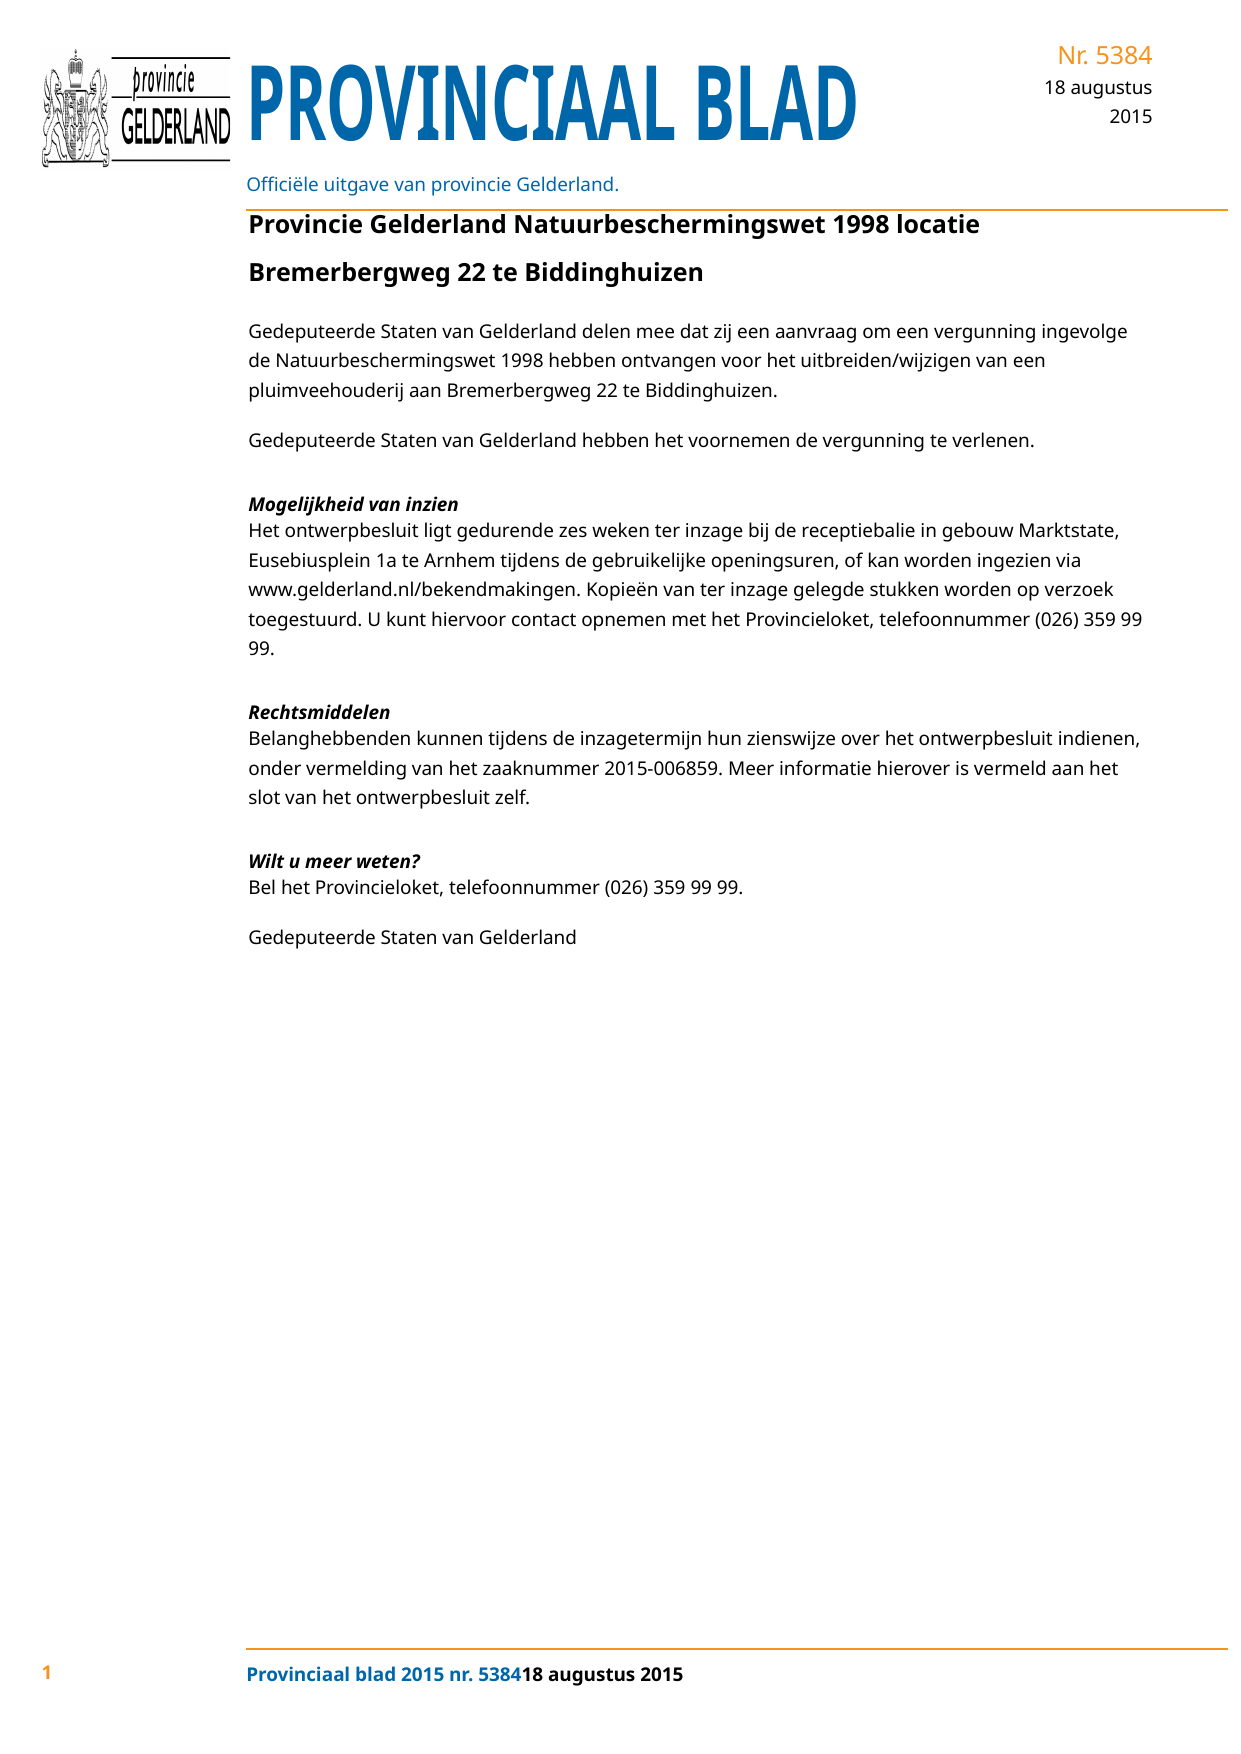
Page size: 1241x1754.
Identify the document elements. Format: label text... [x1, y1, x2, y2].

text Bel het Provincieloket, telefoonnummer (026) 359 99 99. [248, 874, 1152, 900]
text Gedeputeerde Staten van Gelderland [248, 924, 1152, 950]
text Rechtsmiddelen [248, 699, 1152, 725]
text Gedeputeerde Staten van Gelderland hebben het voornemen de vergunning te verlenen. [248, 427, 1152, 453]
text Mogelijkheid van inzien [248, 491, 1152, 517]
text Wilt u meer weten? [248, 848, 1152, 874]
text Gedeputeerde Staten van Gelderland delen mee dat zij een aanvraag om een vergunning ingevolge de Natuurbeschermingswet 1998 hebben ontvangen voor het uitbreiden/wijzigen van een pluimveehouderij aan Bremerbergweg 22 te Biddinghuizen. [248, 318, 1152, 403]
text Provincie Gelderland Natuurbeschermingswet 1998 locatie Bremerbergweg 22 te Biddinghuizen [248, 211, 1152, 288]
picture [41, 47, 231, 172]
text Het ontwerpbesluit ligt gedurende zes weken ter inzage bij de receptiebalie in gebouw Marktstate, Eusebiusplein 1a te Arnhem tijdens de gebruikelijke openingsuren, of kan worden ingezien via www.gelderland.nl/bekendmakingen. Kopieën van ter inzage gelegde stukken worden op verzoek toegestuurd. U kunt hiervoor contact opnemen met het Provincieloket, telefoonnummer (026) 359 99 99. [248, 517, 1152, 661]
text Belanghebbenden kunnen tijdens de inzagetermijn hun zienswijze over het ontwerpbesluit indienen, onder vermelding van het zaaknummer 2015-006859. Meer informatie hierover is vermeld aan het slot van het ontwerpbesluit zelf. [248, 725, 1152, 810]
